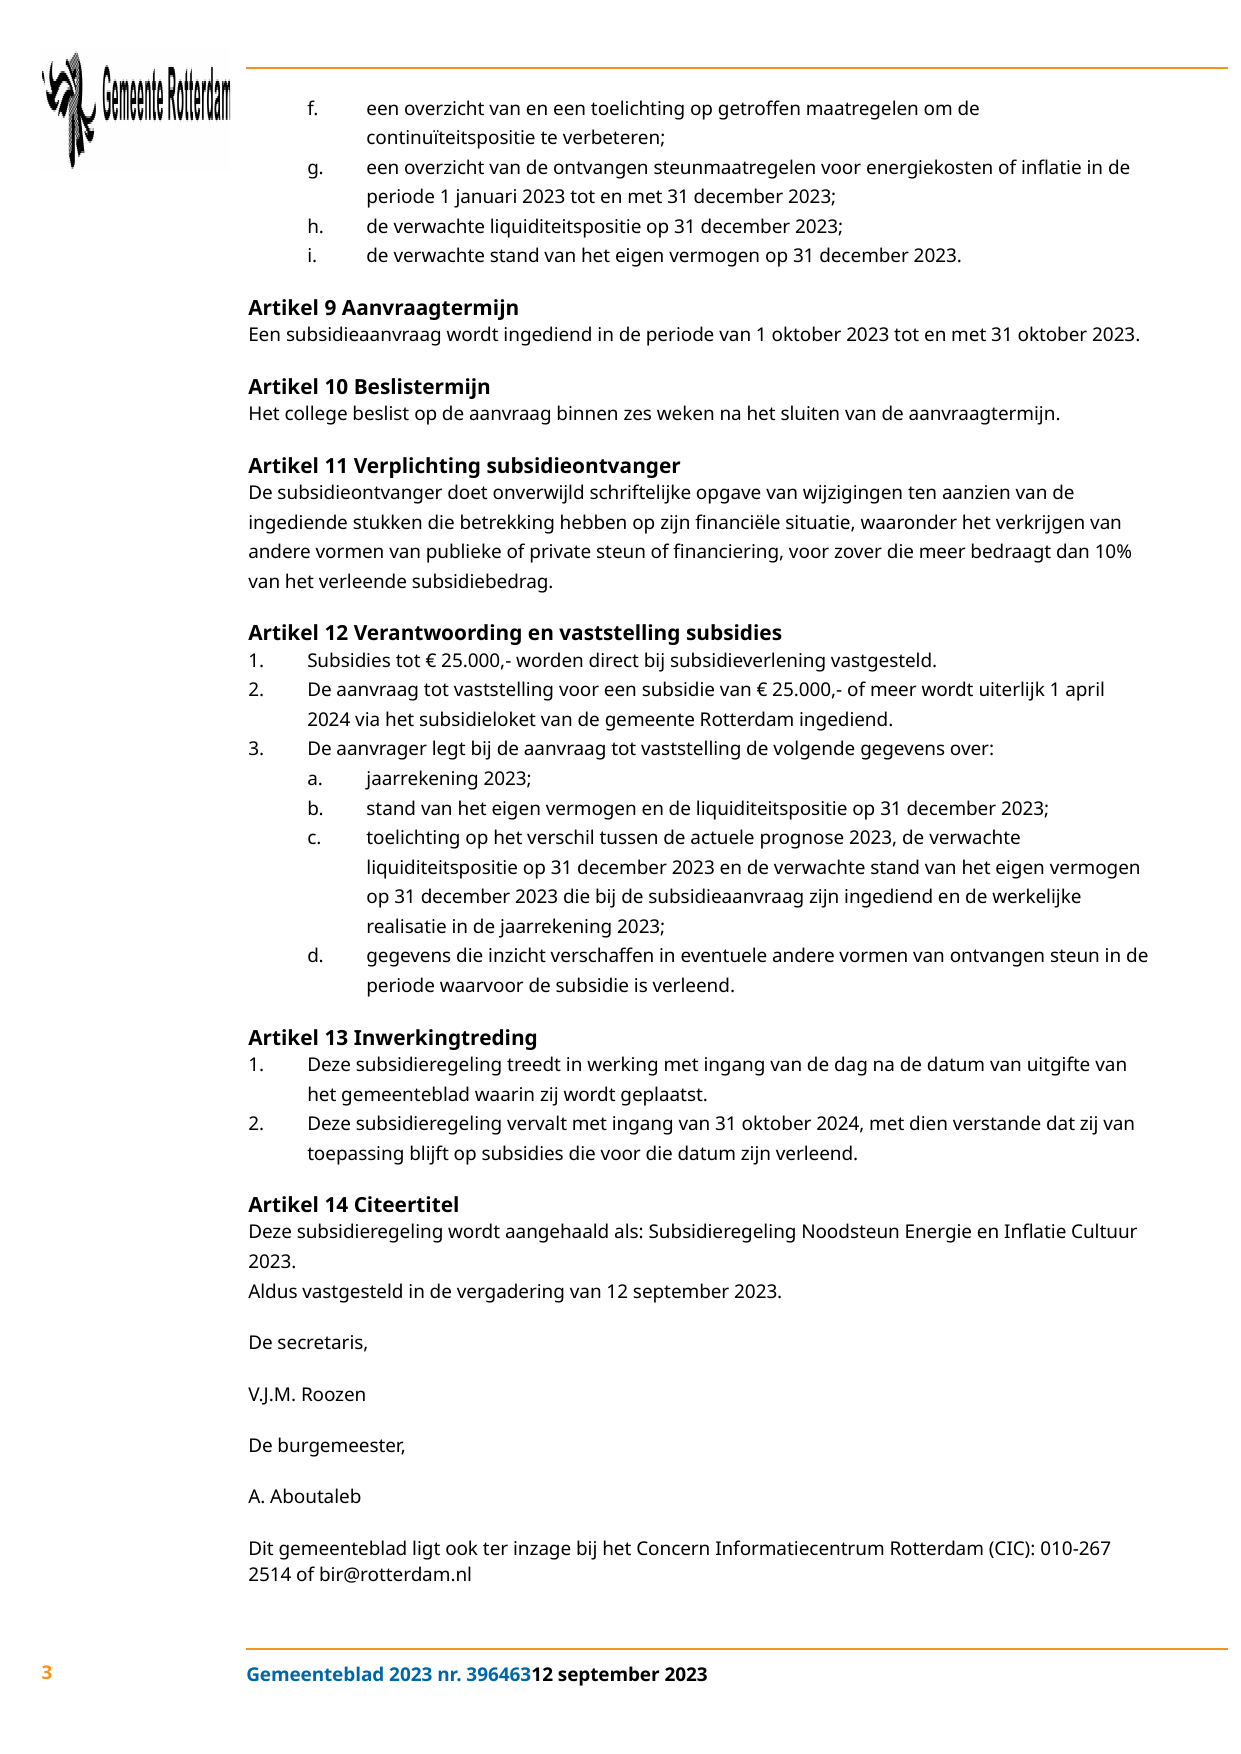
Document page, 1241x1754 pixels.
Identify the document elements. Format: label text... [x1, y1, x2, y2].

list toelichting op het verschil tussen de actuele prognose 2023, de verwachte liquiditeitspositie op 31 december 2023 en de verwachte stand van het eigen vermogen op 31 december 2023 die bij de subsidieaanvraag zijn ingediend en de werkelijke realisatie in de jaarrekening 2023; [307, 824, 1152, 939]
text Artikel 9 Aanvraagtermijn [248, 293, 1152, 322]
text Dit gemeenteblad ligt ook ter inzage bij het Concern Informatiecentrum Rotterdam (CIC): 010-267 2514 of bir@rotterdam.nl [248, 1535, 1152, 1587]
text A. Aboutaleb [248, 1484, 1152, 1509]
text De burgemeester, [248, 1432, 1152, 1458]
text Deze subsidieregeling wordt aangehaald als: Subsidieregeling Noodsteun Energie en Inflatie Cultuur 2023. [248, 1219, 1152, 1274]
text De subsidieontvanger doet onverwijld schriftelijke opgave van wijzigingen ten aanzien van de ingediende stukken die betrekking hebben op zijn financiële situatie, waaronder het verkrijgen van andere vormen van publieke of private steun of financiering, voor zover die meer bedraagt dan 10% van het verleende subsidiebedrag. [248, 479, 1152, 594]
list gegevens die inzicht verschaffen in eventuele andere vormen van ontvangen steun in de periode waarvoor de subsidie is verleend. [307, 943, 1152, 998]
list jaarrekening 2023; [307, 765, 1152, 791]
list de verwachte liquiditeitspositie op 31 december 2023; [307, 213, 1152, 239]
text Een subsidieaanvraag wordt ingediend in de periode van 1 oktober 2023 tot en met 31 oktober 2023. [248, 322, 1152, 347]
text Aldus vastgesteld in de vergadering van 12 september 2023. [248, 1278, 1152, 1304]
list een overzicht van de ontvangen steunmaatregelen voor energiekosten of inflatie in de periode 1 januari 2023 tot en met 31 december 2023; [307, 154, 1152, 209]
text V.J.M. Roozen [248, 1381, 1152, 1407]
text De secretaris, [248, 1329, 1152, 1355]
list De aanvraag tot vaststelling voor een subsidie van € 25.000,- of meer wordt uiterlijk 1 april 2024 via het subsidieloket van de gemeente Rotterdam ingediend. [248, 676, 1152, 732]
text Het college beslist op de aanvraag binnen zes weken na het sluiten van de aanvraagtermijn. [248, 400, 1152, 426]
list Deze subsidieregeling treedt in werking met ingang van de dag na de datum van uitgifte van het gemeenteblad waarin zij wordt geplaatst. [248, 1051, 1152, 1106]
list Subsidies tot € 25.000,- worden direct bij subsidieverlening vastgesteld. [248, 647, 1152, 673]
text Artikel 13 Inwerkingtreding [248, 1023, 1152, 1051]
list stand van het eigen vermogen en de liquiditeitspositie op 31 december 2023; [307, 795, 1152, 821]
list Deze subsidieregeling vervalt met ingang van 31 oktober 2024, met dien verstande dat zij van toepassing blijft op subsidies die voor die datum zijn verleend. [248, 1110, 1152, 1166]
picture [41, 47, 231, 172]
list De aanvrager legt bij de aanvraag tot vaststelling de volgende gegevens over: [248, 736, 1152, 761]
list een overzicht van en een toelichting op getroffen maatregelen om de continuïteitspositie te verbeteren; [307, 95, 1152, 150]
text Artikel 12 Verantwoording en vaststelling subsidies [248, 618, 1152, 647]
text Artikel 14 Citeertitel [248, 1190, 1152, 1219]
list de verwachte stand van het eigen vermogen op 31 december 2023. [307, 243, 1152, 268]
text Artikel 10 Beslistermijn [248, 372, 1152, 400]
text Artikel 11 Verplichting subsidieontvanger [248, 451, 1152, 479]
